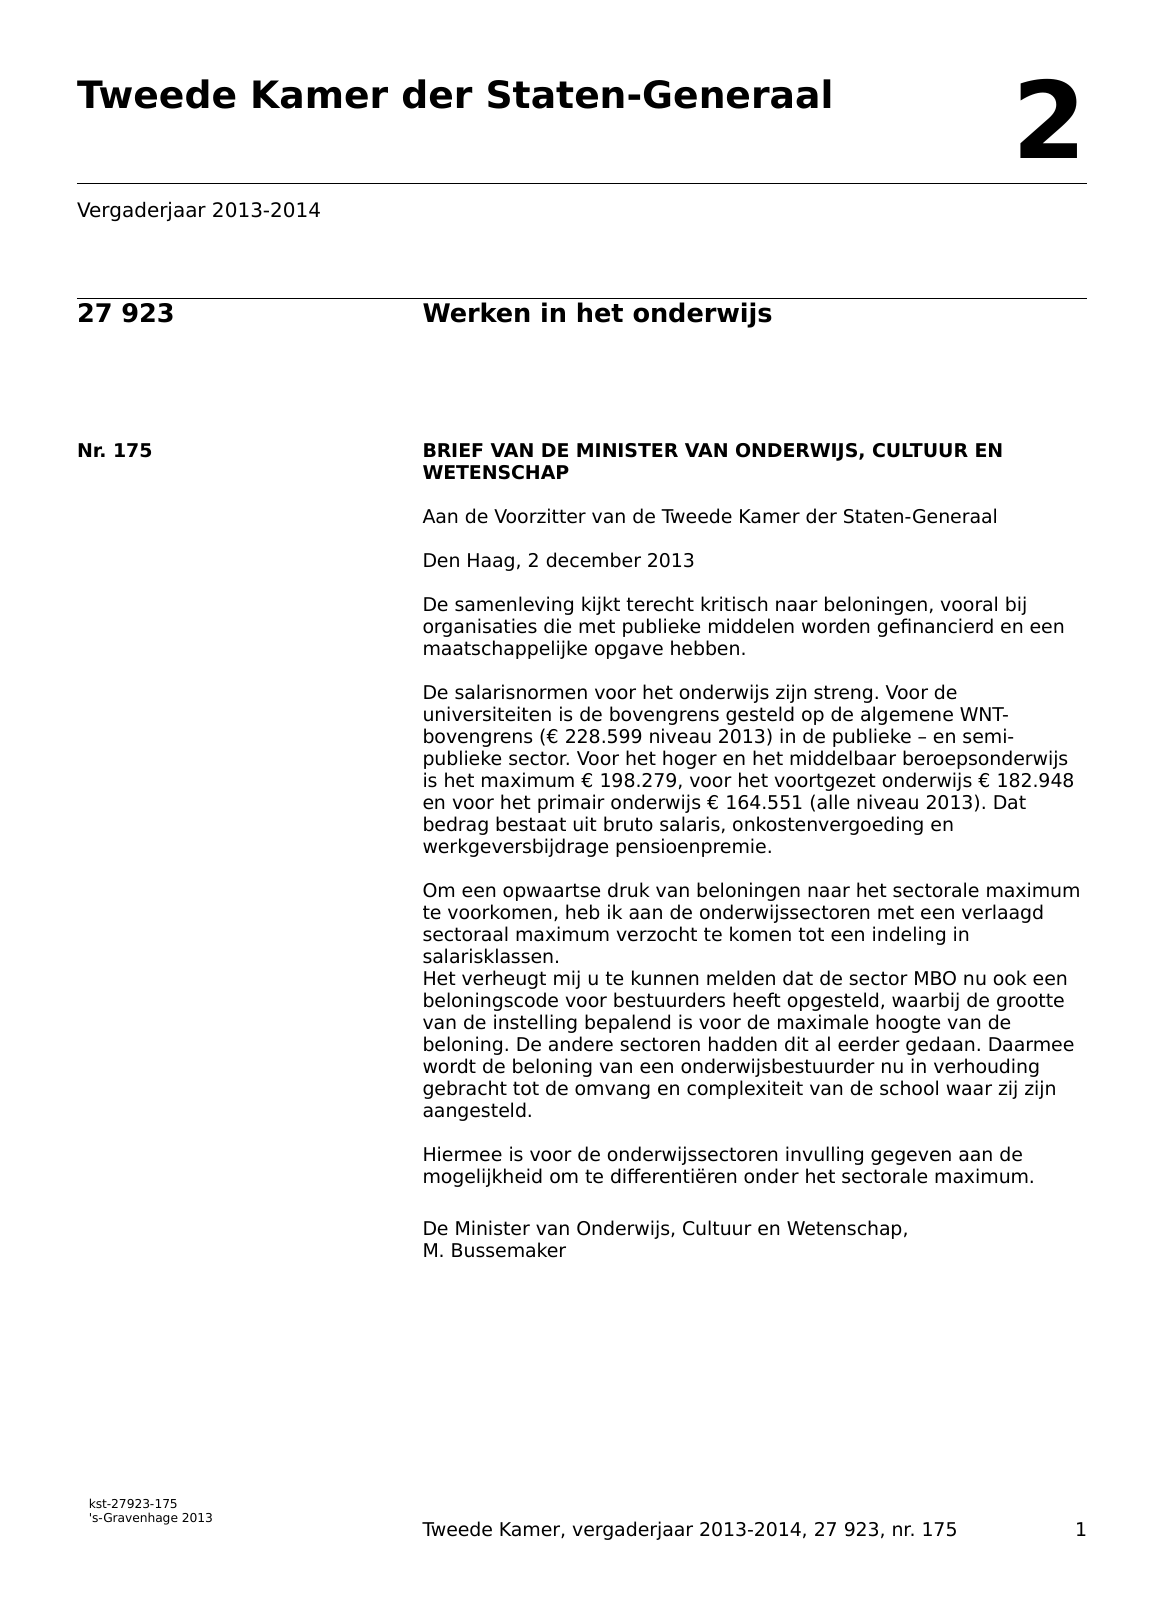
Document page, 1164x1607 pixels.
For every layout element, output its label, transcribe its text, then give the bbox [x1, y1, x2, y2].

subtitle 27 923 Werken in het onderwijs [77, 299, 1087, 329]
text De salarisnormen voor het onderwijs zijn streng. Voor de universiteiten is de bovengrens gesteld op de algemene WNT-bovengrens (€ 228.599 niveau 2013) in de publieke – en semi-publieke sector. Voor het hoger en het middelbaar beroepsonderwijs is het maximum € 198.279, voor het voortgezet onderwijs € 182.948 en voor het primair onderwijs € 164.551 (alle niveau 2013). Dat bedrag bestaat uit bruto salaris, onkostenvergoeding en werkgeversbijdrage pensioenpremie. [422, 682, 1087, 858]
subtitle Nr. 175 BRIEF VAN DE MINISTER VAN ONDERWIJS, CULTUUR EN WETENSCHAP [77, 440, 1087, 484]
text Hiermee is voor de onderwijssectoren invulling gegeven aan de mogelijkheid om te differentiëren onder het sectorale maximum. [422, 1144, 1087, 1188]
text De samenleving kijkt terecht kritisch naar beloningen, vooral bij organisaties die met publieke middelen worden gefinancierd en een maatschappelijke opgave hebben. [422, 594, 1087, 660]
text Aan de Voorzitter van de Tweede Kamer der Staten-Generaal [422, 506, 1087, 528]
text 's-Gravenhage 2013 [88, 1511, 323, 1525]
text De Minister van Onderwijs, Cultuur en Wetenschap, M. Bussemaker [422, 1218, 1087, 1262]
table_cell Vergaderjaar 2013-2014 [77, 184, 1087, 298]
text Om een opwaartse druk van beloningen naar het sectorale maximum te voorkomen, heb ik aan de onderwijssectoren met een verlaagd sectoraal maximum verzocht te komen tot een indeling in salarisklassen. [422, 880, 1087, 968]
table_header 2 [886, 59, 1087, 183]
text Het verheugt mij u te kunnen melden dat de sector MBO nu ook een beloningscode voor bestuurders heeft opgesteld, waarbij de grootte van de instelling bepalend is voor de maximale hoogte van de beloning. De andere sectoren hadden dit al eerder gedaan. Daarmee wordt de beloning van een onderwijsbestuurder nu in verhouding gebracht tot de omvang en complexiteit van de school waar zij zijn aangesteld. [422, 968, 1087, 1122]
table_header Tweede Kamer der Staten-Generaal [77, 59, 886, 183]
text kst-27923-175 [88, 1497, 323, 1511]
text Den Haag, 2 december 2013 [422, 550, 1087, 572]
